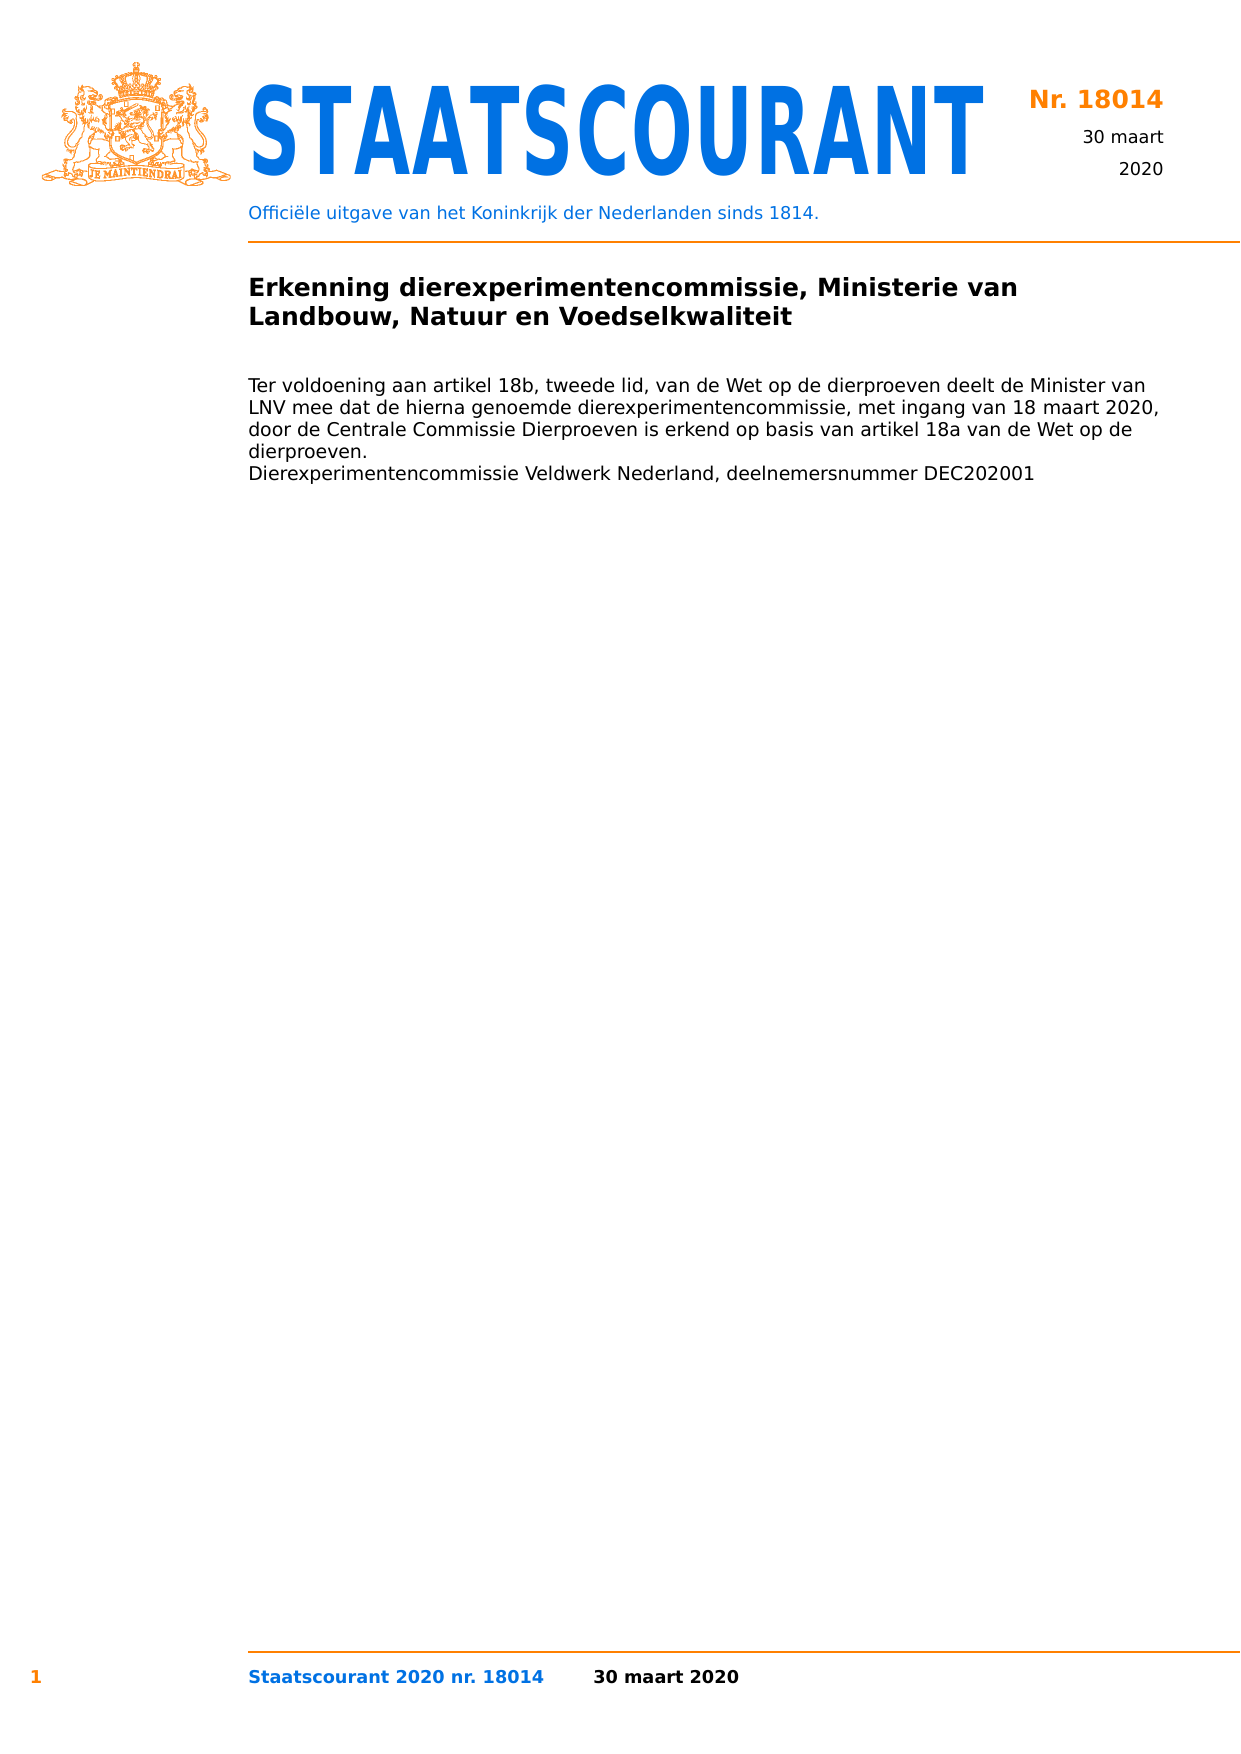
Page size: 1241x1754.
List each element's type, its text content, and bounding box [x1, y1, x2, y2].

table_cell 2020 [998, 153, 1240, 203]
table_cell Officiële uitgave van het Koninkrijk der Nederlanden sinds 1814. [248, 203, 1240, 241]
table_header Nr. 18014 [998, 62, 1240, 121]
picture [41, 62, 231, 186]
text Ter voldoening aan artikel 18b, tweede lid, van de Wet op de dierproeven deelt de Minister van LNV mee dat de hierna genoemde dierexperimentencommissie, met ingang van 18 maart 2020, door de Centrale Commissie Dierproeven is erkend op basis van artikel 18a van de Wet op de dierproeven. [248, 375, 1163, 463]
table_header [25, 62, 248, 241]
subtitle Erkenning dierexperimentencommissie, Ministerie van Landbouw, Natuur en Voedselkwaliteit [248, 273, 1163, 331]
text Dierexperimentencommissie Veldwerk Nederland, deelnemersnummer DEC202001 [248, 463, 1163, 485]
table_cell 30 maart [998, 121, 1240, 153]
table_header STAATSCOURANT [248, 62, 998, 203]
